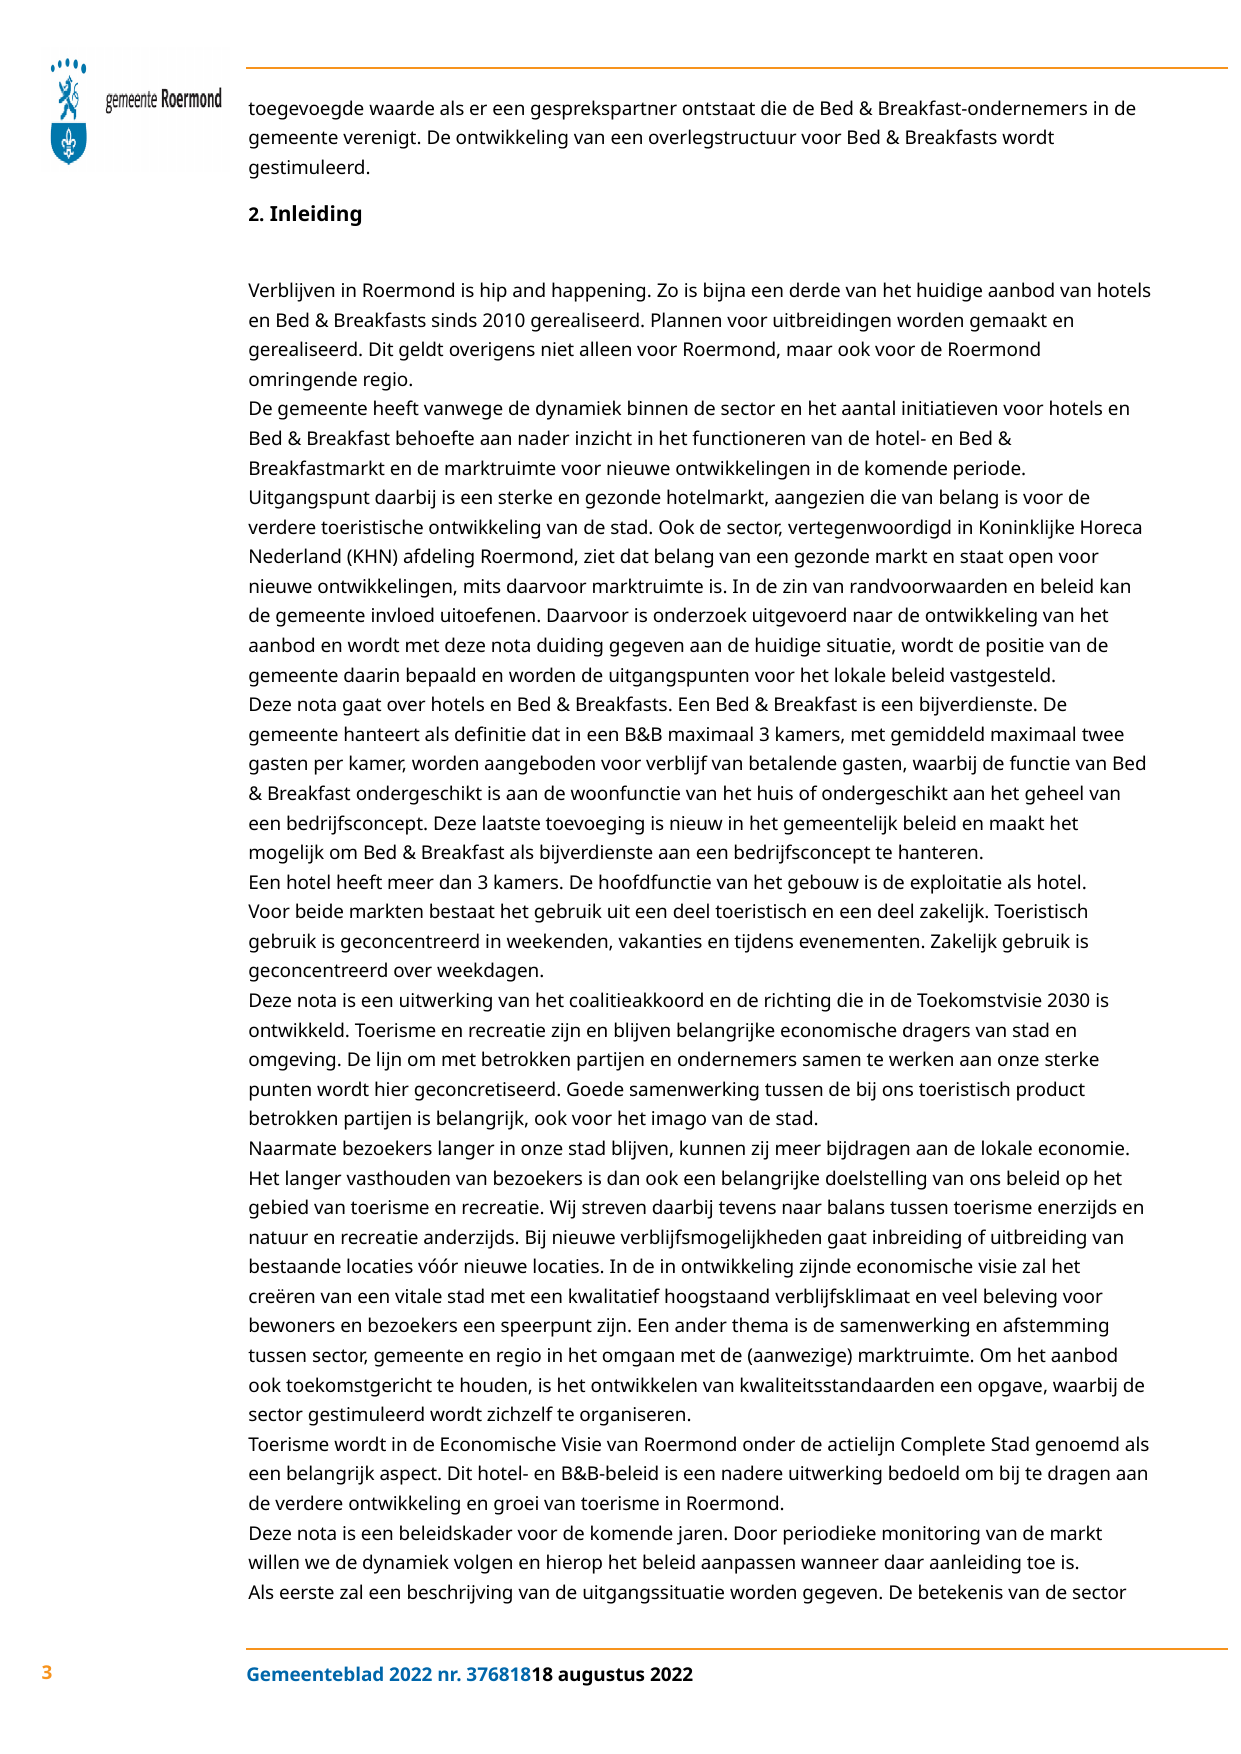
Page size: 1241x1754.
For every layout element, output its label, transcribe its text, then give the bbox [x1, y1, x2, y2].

text 2. Inleiding [248, 199, 1152, 228]
text Deze nota gaat over hotels en Bed & Breakfasts. Een Bed & Breakfast is een bijverdienste. De gemeente hanteert als definitie dat in een B&B maximaal 3 kamers, met gemiddeld maximaal twee gasten per kamer, worden aangeboden voor verblijf van betalende gasten, waarbij de functie van Bed & Breakfast ondergeschikt is aan de woonfunctie van het huis of ondergeschikt aan het geheel van een bedrijfsconcept. Deze laatste toevoeging is nieuw in het gemeentelijk beleid en maakt het mogelijk om Bed & Breakfast als bijverdienste aan een bedrijfsconcept te hanteren. [248, 691, 1152, 865]
text Deze nota is een beleidskader voor de komende jaren. Door periodieke monitoring van de markt willen we de dynamiek volgen en hierop het beleid aanpassen wanneer daar aanleiding toe is. [248, 1520, 1152, 1575]
text Verblijven in Roermond is hip and happening. Zo is bijna een derde van het huidige aanbod van hotels en Bed & Breakfasts sinds 2010 gerealiseerd. Plannen voor uitbreidingen worden gemaakt en gerealiseerd. Dit geldt overigens niet alleen voor Roermond, maar ook voor de Roermond omringende regio. [248, 277, 1152, 392]
text Voor beide markten bestaat het gebruik uit een deel toeristisch en een deel zakelijk. Toeristisch gebruik is geconcentreerd in weekenden, vakanties en tijdens evenementen. Zakelijk gebruik is geconcentreerd over weekdagen. [248, 898, 1152, 983]
picture [41, 47, 231, 172]
text De gemeente heeft vanwege de dynamiek binnen de sector en het aantal initiatieven voor hotels en Bed & Breakfast behoefte aan nader inzicht in het functioneren van de hotel- en Bed & Breakfastmarkt en de marktruimte voor nieuwe ontwikkelingen in de komende periode. Uitgangspunt daarbij is een sterke en gezonde hotelmarkt, aangezien die van belang is voor de verdere toeristische ontwikkeling van de stad. Ook de sector, vertegenwoordigd in Koninklijke Horeca Nederland (KHN) afdeling Roermond, ziet dat belang van een gezonde markt en staat open voor nieuwe ontwikkelingen, mits daarvoor marktruimte is. In de zin van randvoorwaarden en beleid kan de gemeente invloed uitoefenen. Daarvoor is onderzoek uitgevoerd naar de ontwikkeling van het aanbod en wordt met deze nota duiding gegeven aan de huidige situatie, wordt de positie van de gemeente daarin bepaald en worden de uitgangspunten voor het lokale beleid vastgesteld. [248, 396, 1152, 688]
text Naarmate bezoekers langer in onze stad blijven, kunnen zij meer bijdragen aan de lokale economie. [248, 1135, 1152, 1161]
text toegevoegde waarde als er een gesprekspartner ontstaat die de Bed & Breakfast-ondernemers in de gemeente verenigt. De ontwikkeling van een overlegstructuur voor Bed & Breakfasts wordt gestimuleerd. [248, 95, 1152, 180]
text Een hotel heeft meer dan 3 kamers. De hoofdfunctie van het gebouw is de exploitatie als hotel. [248, 869, 1152, 895]
text Het langer vasthouden van bezoekers is dan ook een belangrijke doelstelling van ons beleid op het gebied van toerisme en recreatie. Wij streven daarbij tevens naar balans tussen toerisme enerzijds en natuur en recreatie anderzijds. Bij nieuwe verblijfsmogelijkheden gaat inbreiding of uitbreiding van bestaande locaties vóór nieuwe locaties. In de in ontwikkeling zijnde economische visie zal het creëren van een vitale stad met een kwalitatief hoogstaand verblijfsklimaat en veel beleving voor bewoners en bezoekers een speerpunt zijn. Een ander thema is de samenwerking en afstemming tussen sector, gemeente en regio in het omgaan met de (aanwezige) marktruimte. Om het aanbod ook toekomstgericht te houden, is het ontwikkelen van kwaliteitsstandaarden een opgave, waarbij de sector gestimuleerd wordt zichzelf te organiseren. [248, 1165, 1152, 1427]
text Deze nota is een uitwerking van het coalitieakkoord en de richting die in de Toekomstvisie 2030 is ontwikkeld. Toerisme en recreatie zijn en blijven belangrijke economische dragers van stad en omgeving. De lijn om met betrokken partijen en ondernemers samen te werken aan onze sterke punten wordt hier geconcretiseerd. Goede samenwerking tussen de bij ons toeristisch product betrokken partijen is belangrijk, ook voor het imago van de stad. [248, 987, 1152, 1131]
text Als eerste zal een beschrijving van de uitgangssituatie worden gegeven. De betekenis van de sector [248, 1579, 1152, 1605]
text Toerisme wordt in de Economische Visie van Roermond onder de actielijn Complete Stad genoemd als een belangrijk aspect. Dit hotel- en B&B-beleid is een nadere uitwerking bedoeld om bij te dragen aan de verdere ontwikkeling en groei van toerisme in Roermond. [248, 1431, 1152, 1516]
